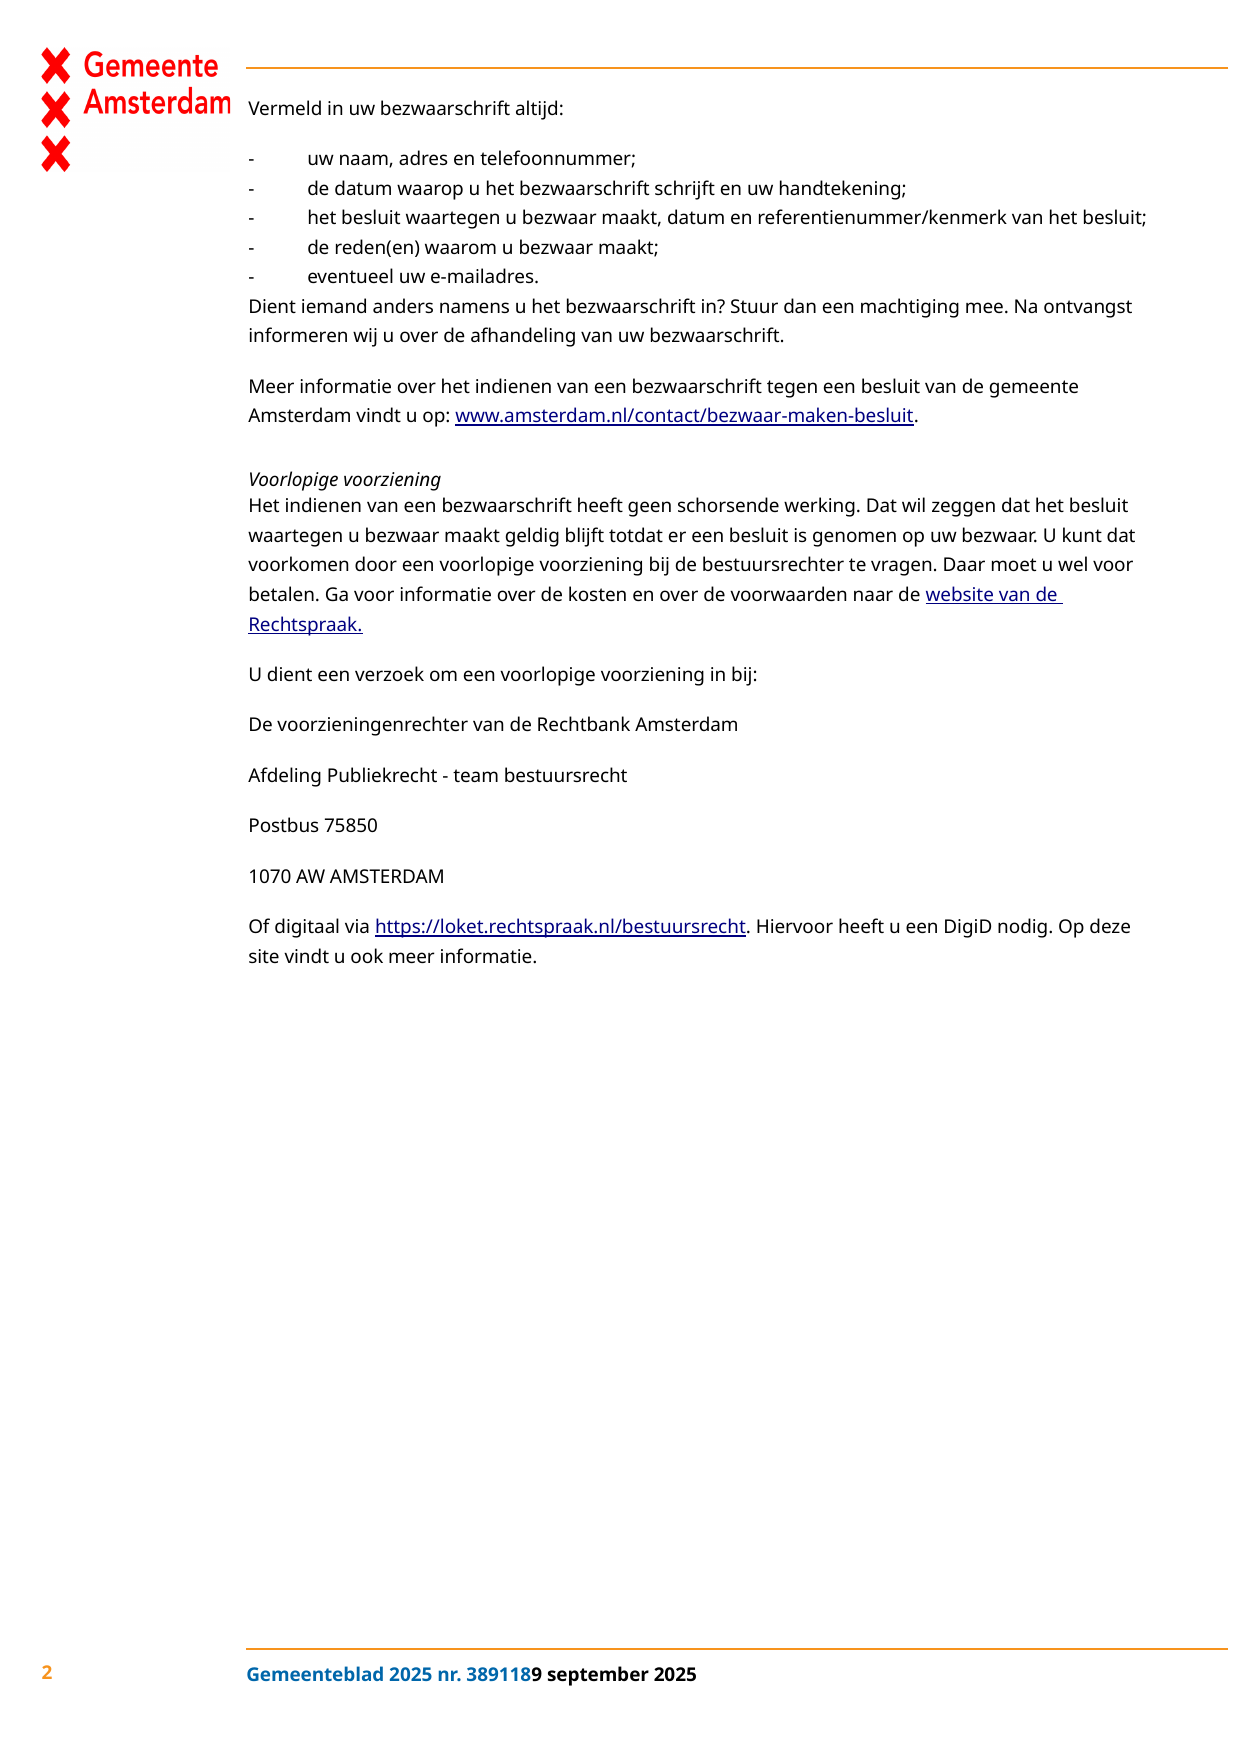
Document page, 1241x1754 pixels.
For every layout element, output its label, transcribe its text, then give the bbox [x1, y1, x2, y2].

text Vermeld in uw bezwaarschrift altijd: [248, 95, 1152, 121]
picture [41, 47, 231, 172]
list het besluit waartegen u bezwaar maakt, datum en referentienummer/kenmerk van het besluit; [248, 204, 1152, 230]
text Voorlopige voorziening [248, 467, 1152, 492]
list eventueel uw e-mailadres. [248, 263, 1152, 289]
text 1070 AW AMSTERDAM [248, 863, 1152, 888]
text Dient iemand anders namens u het bezwaarschrift in? Stuur dan een machtiging mee. Na ontvangst informeren wij u over de afhandeling van uw bezwaarschrift. [248, 293, 1152, 348]
text Of digitaal via https://loket.rechtspraak.nl/bestuursrecht. Hiervoor heeft u een DigiD nodig. Op deze site vindt u ook meer informatie. [248, 913, 1152, 968]
text De voorzieningenrechter van de Rechtbank Amsterdam [248, 712, 1152, 737]
text Meer informatie over het indienen van een bezwaarschrift tegen een besluit van de gemeente Amsterdam vindt u op: www.amsterdam.nl/contact/bezwaar-maken-besluit. [248, 373, 1152, 428]
text U dient een verzoek om een voorlopige voorziening in bij: [248, 661, 1152, 687]
text Postbus 75850 [248, 812, 1152, 838]
list de reden(en) waarom u bezwaar maakt; [248, 234, 1152, 260]
list de datum waarop u het bezwaarschrift schrijft en uw handtekening; [248, 175, 1152, 201]
text Het indienen van een bezwaarschrift heeft geen schorsende werking. Dat wil zeggen dat het besluit waartegen u bezwaar maakt geldig blijft totdat er een besluit is genomen op uw bezwaar. U kunt dat voorkomen door een voorlopige voorziening bij de bestuursrechter te vragen. Daar moet u wel voor betalen. Ga voor informatie over de kosten en over de voorwaarden naar de website van de Rechtspraak. [248, 492, 1152, 636]
list uw naam, adres en telefoonnummer; [248, 145, 1152, 171]
text Afdeling Publiekrecht - team bestuursrecht [248, 762, 1152, 788]
